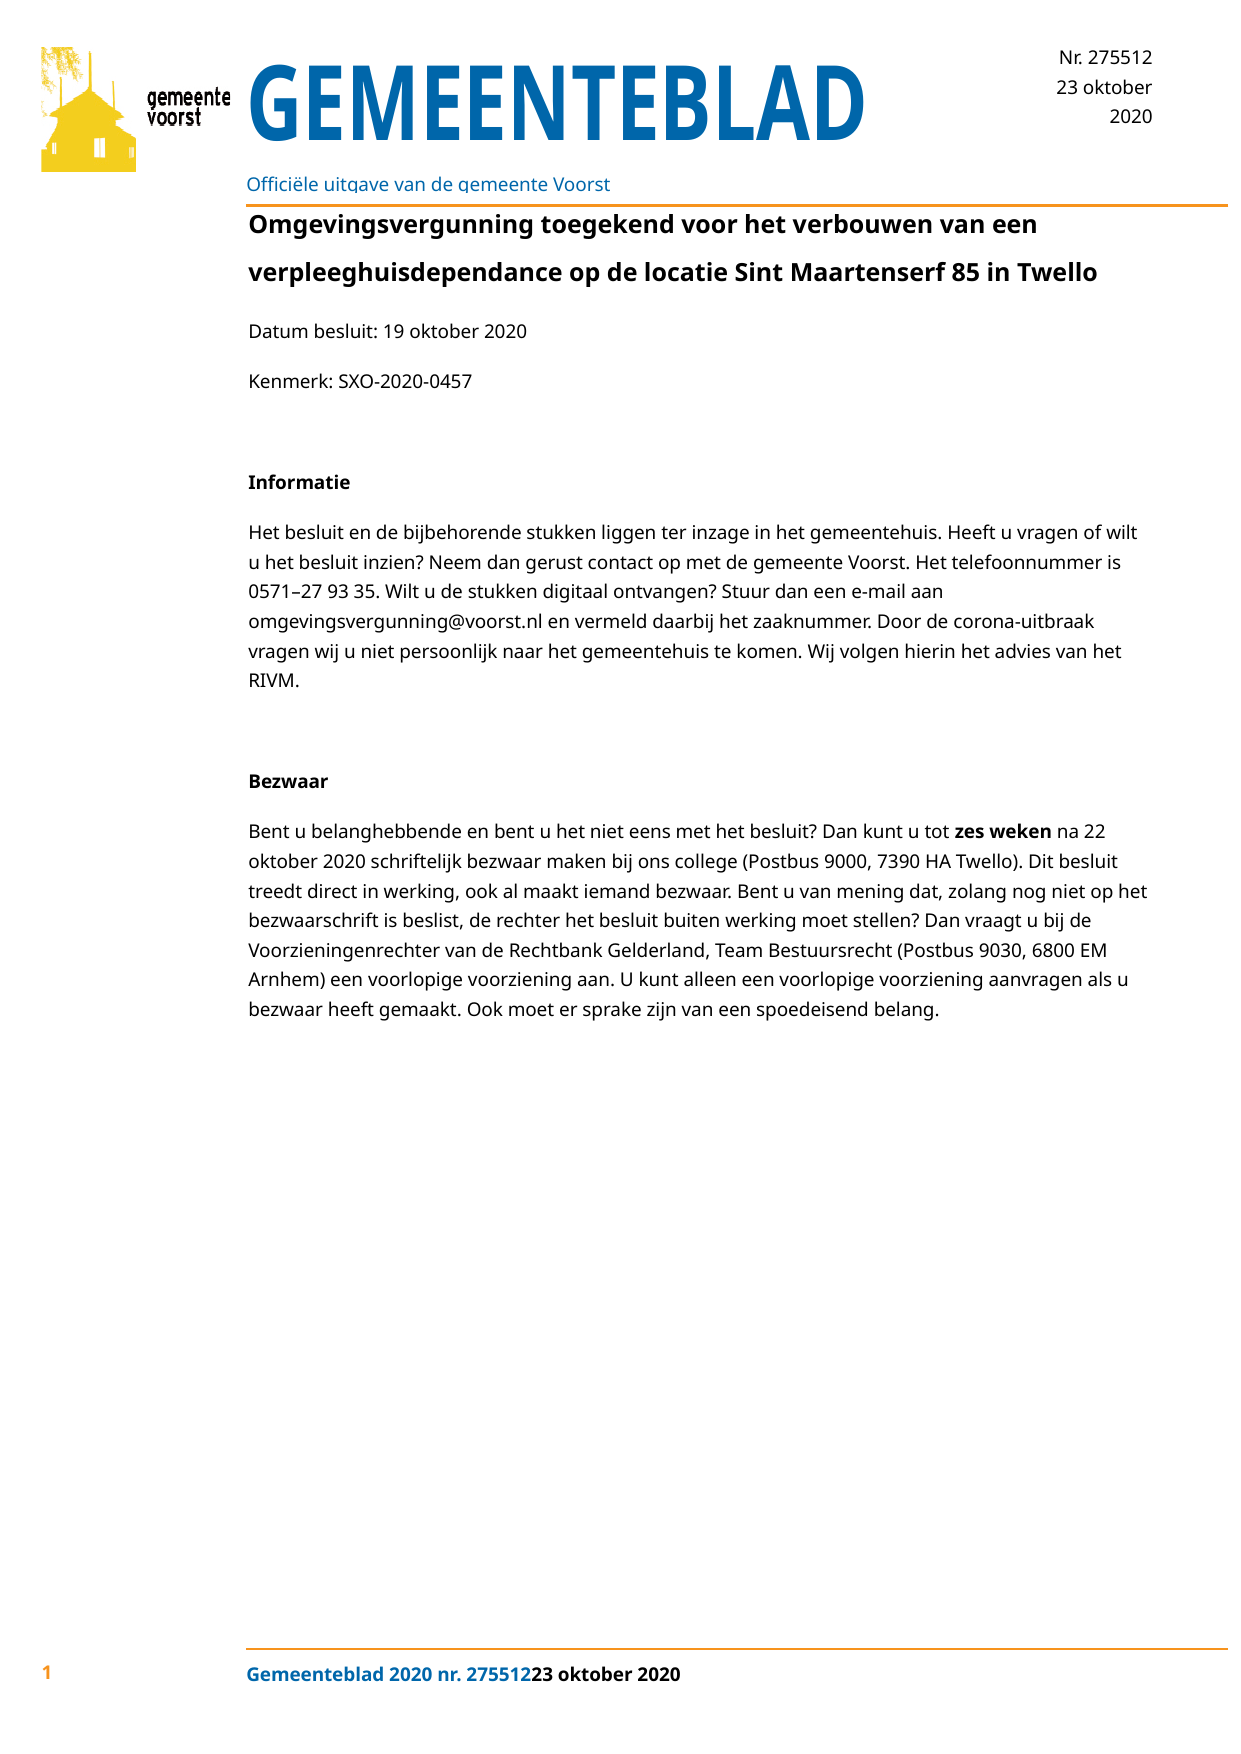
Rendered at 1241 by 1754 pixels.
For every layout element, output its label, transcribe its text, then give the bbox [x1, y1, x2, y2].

text Bezwaar [248, 768, 1152, 794]
text Informatie [248, 469, 1152, 495]
text Bent u belanghebbende en bent u het niet eens met het besluit? Dan kunt u tot zes weken na 22 oktober 2020 schriftelijk bezwaar maken bij ons college (Postbus 9000, 7390 HA Twello). Dit besluit treedt direct in werking, ook al maakt iemand bezwaar. Bent u van mening dat, zolang nog niet op het bezwaarschrift is beslist, de rechter het besluit buiten werking moet stellen? Dan vraagt u bij de Voorzieningenrechter van de Rechtbank Gelderland, Team Bestuursrecht (Postbus 9030, 6800 EM Arnhem) een voorlopige voorziening aan. U kunt alleen een voorlopige voorziening aanvragen als u bezwaar heeft gemaakt. Ook moet er sprake zijn van een spoedeisend belang. [248, 819, 1152, 1022]
text Omgevingsvergunning toegekend voor het verbouwen van een verpleeghuisdependance op de locatie Sint Maartenserf 85 in Twello [248, 207, 1152, 288]
text Kenmerk: SXO-2020-0457 [248, 368, 1152, 394]
picture [41, 47, 231, 172]
text Het besluit en de bijbehorende stukken liggen ter inzage in het gemeentehuis. Heeft u vragen of wilt u het besluit inzien? Neem dan gerust contact op met de gemeente Voorst. Het telefoonnummer is 0571–27 93 35. Wilt u de stukken digitaal ontvangen? Stuur dan een e-mail aan omgevingsvergunning@voorst.nl en vermeld daarbij het zaaknummer. Door de corona-uitbraak vragen wij u niet persoonlijk naar het gemeentehuis te komen. Wij volgen hierin het advies van het RIVM. [248, 519, 1152, 693]
text Datum besluit: 19 oktober 2020 [248, 318, 1152, 344]
